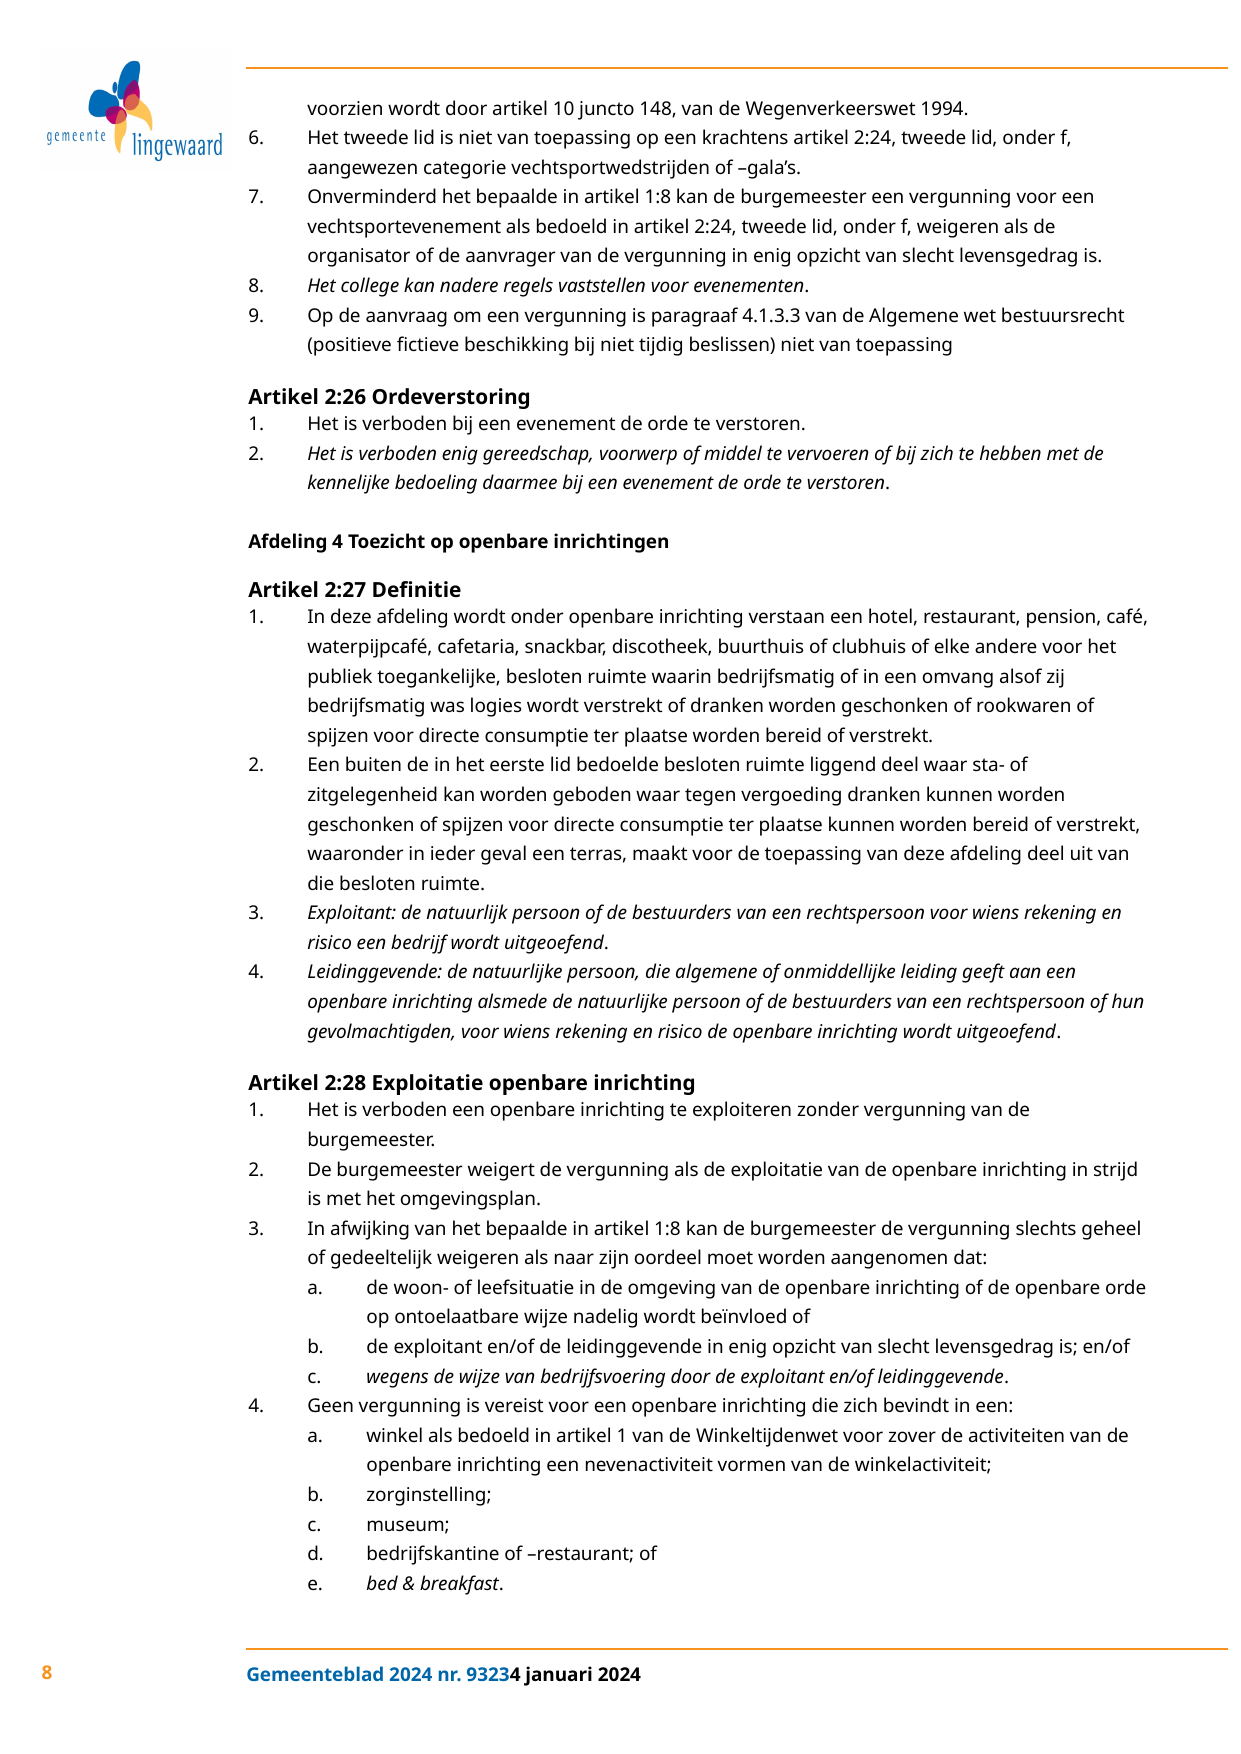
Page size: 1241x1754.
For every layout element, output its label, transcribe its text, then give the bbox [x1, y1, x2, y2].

list de exploitant en/of de leidinggevende in enig opzicht van slecht levensgedrag is; en/of [307, 1333, 1152, 1359]
list winkel als bedoeld in artikel 1 van de Winkeltijdenwet voor zover de activiteiten van de openbare inrichting een nevenactiviteit vormen van de winkelactiviteit; [307, 1422, 1152, 1477]
list Het college kan nadere regels vaststellen voor evenementen. [248, 272, 1152, 298]
text Artikel 2:27 Definitie [248, 575, 1152, 604]
list zorginstelling; [307, 1481, 1152, 1507]
list wegens de wijze van bedrijfsvoering door de exploitant en/of leidinggevende. [307, 1363, 1152, 1389]
list de woon- of leefsituatie in de omgeving van de openbare inrichting of de openbare orde op ontoelaatbare wijze nadelig wordt beïnvloed of [307, 1274, 1152, 1329]
list Exploitant: de natuurlijk persoon of de bestuurders van een rechtspersoon voor wiens rekening en risico een bedrijf wordt uitgeoefend. [248, 899, 1152, 955]
list In deze afdeling wordt onder openbare inrichting verstaan een hotel, restaurant, pension, café, waterpijpcafé, cafetaria, snackbar, discotheek, buurthuis of clubhuis of elke andere voor het publiek toegankelijke, besloten ruimte waarin bedrijfsmatig of in een omvang alsof zij bedrijfsmatig was logies wordt verstrekt of dranken worden geschonken of rookwaren of spijzen voor directe consumptie ter plaatse worden bereid of verstrekt. [248, 604, 1152, 748]
list Het is verboden enig gereedschap, voorwerp of middel te vervoeren of bij zich te hebben met de kennelijke bedoeling daarmee bij een evenement de orde te verstoren. [248, 440, 1152, 495]
list bed & breakfast. [307, 1570, 1152, 1596]
list In afwijking van het bepaalde in artikel 1:8 kan de burgemeester de vergunning slechts geheel of gedeeltelijk weigeren als naar zijn oordeel moet worden aangenomen dat: [248, 1215, 1152, 1270]
list Leidinggevende: de natuurlijke persoon, die algemene of onmiddellijke leiding geeft aan een openbare inrichting alsmede de natuurlijke persoon of de bestuurders van een rechtspersoon of hun gevolmachtigden, voor wiens rekening en risico de openbare inrichting wordt uitgeoefend. [248, 959, 1152, 1043]
text Artikel 2:26 Ordeverstoring [248, 382, 1152, 410]
text Artikel 2:28 Exploitatie openbare inrichting [248, 1068, 1152, 1097]
list Op de aanvraag om een vergunning is paragraaf 4.1.3.3 van de Algemene wet bestuursrecht (positieve fictieve beschikking bij niet tijdig beslissen) niet van toepassing [248, 302, 1152, 357]
list voorzien wordt door artikel 10 juncto 148, van de Wegenverkeerswet 1994. [248, 95, 1152, 121]
list bedrijfskantine of –restaurant; of [307, 1540, 1152, 1566]
text Afdeling 4 Toezicht op openbare inrichtingen [248, 529, 1152, 554]
list Het is verboden bij een evenement de orde te verstoren. [248, 410, 1152, 436]
list Het tweede lid is niet van toepassing op een krachtens artikel 2:24, tweede lid, onder f, aangewezen categorie vechtsportwedstrijden of –gala’s. [248, 124, 1152, 180]
picture [41, 47, 231, 172]
list museum; [307, 1511, 1152, 1537]
list Het is verboden een openbare inrichting te exploiteren zonder vergunning van de burgemeester. [248, 1097, 1152, 1152]
list Een buiten de in het eerste lid bedoelde besloten ruimte liggend deel waar sta- of zitgelegenheid kan worden geboden waar tegen vergoeding dranken kunnen worden geschonken of spijzen voor directe consumptie ter plaatse kunnen worden bereid of verstrekt, waaronder in ieder geval een terras, maakt voor de toepassing van deze afdeling deel uit van die besloten ruimte. [248, 752, 1152, 896]
list Geen vergunning is vereist voor een openbare inrichting die zich bevindt in een: [248, 1392, 1152, 1418]
list Onverminderd het bepaalde in artikel 1:8 kan de burgemeester een vergunning voor een vechtsportevenement als bedoeld in artikel 2:24, tweede lid, onder f, weigeren als de organisator of de aanvrager van de vergunning in enig opzicht van slecht levensgedrag is. [248, 183, 1152, 268]
list De burgemeester weigert de vergunning als de exploitatie van de openbare inrichting in strijd is met het omgevingsplan. [248, 1156, 1152, 1211]
